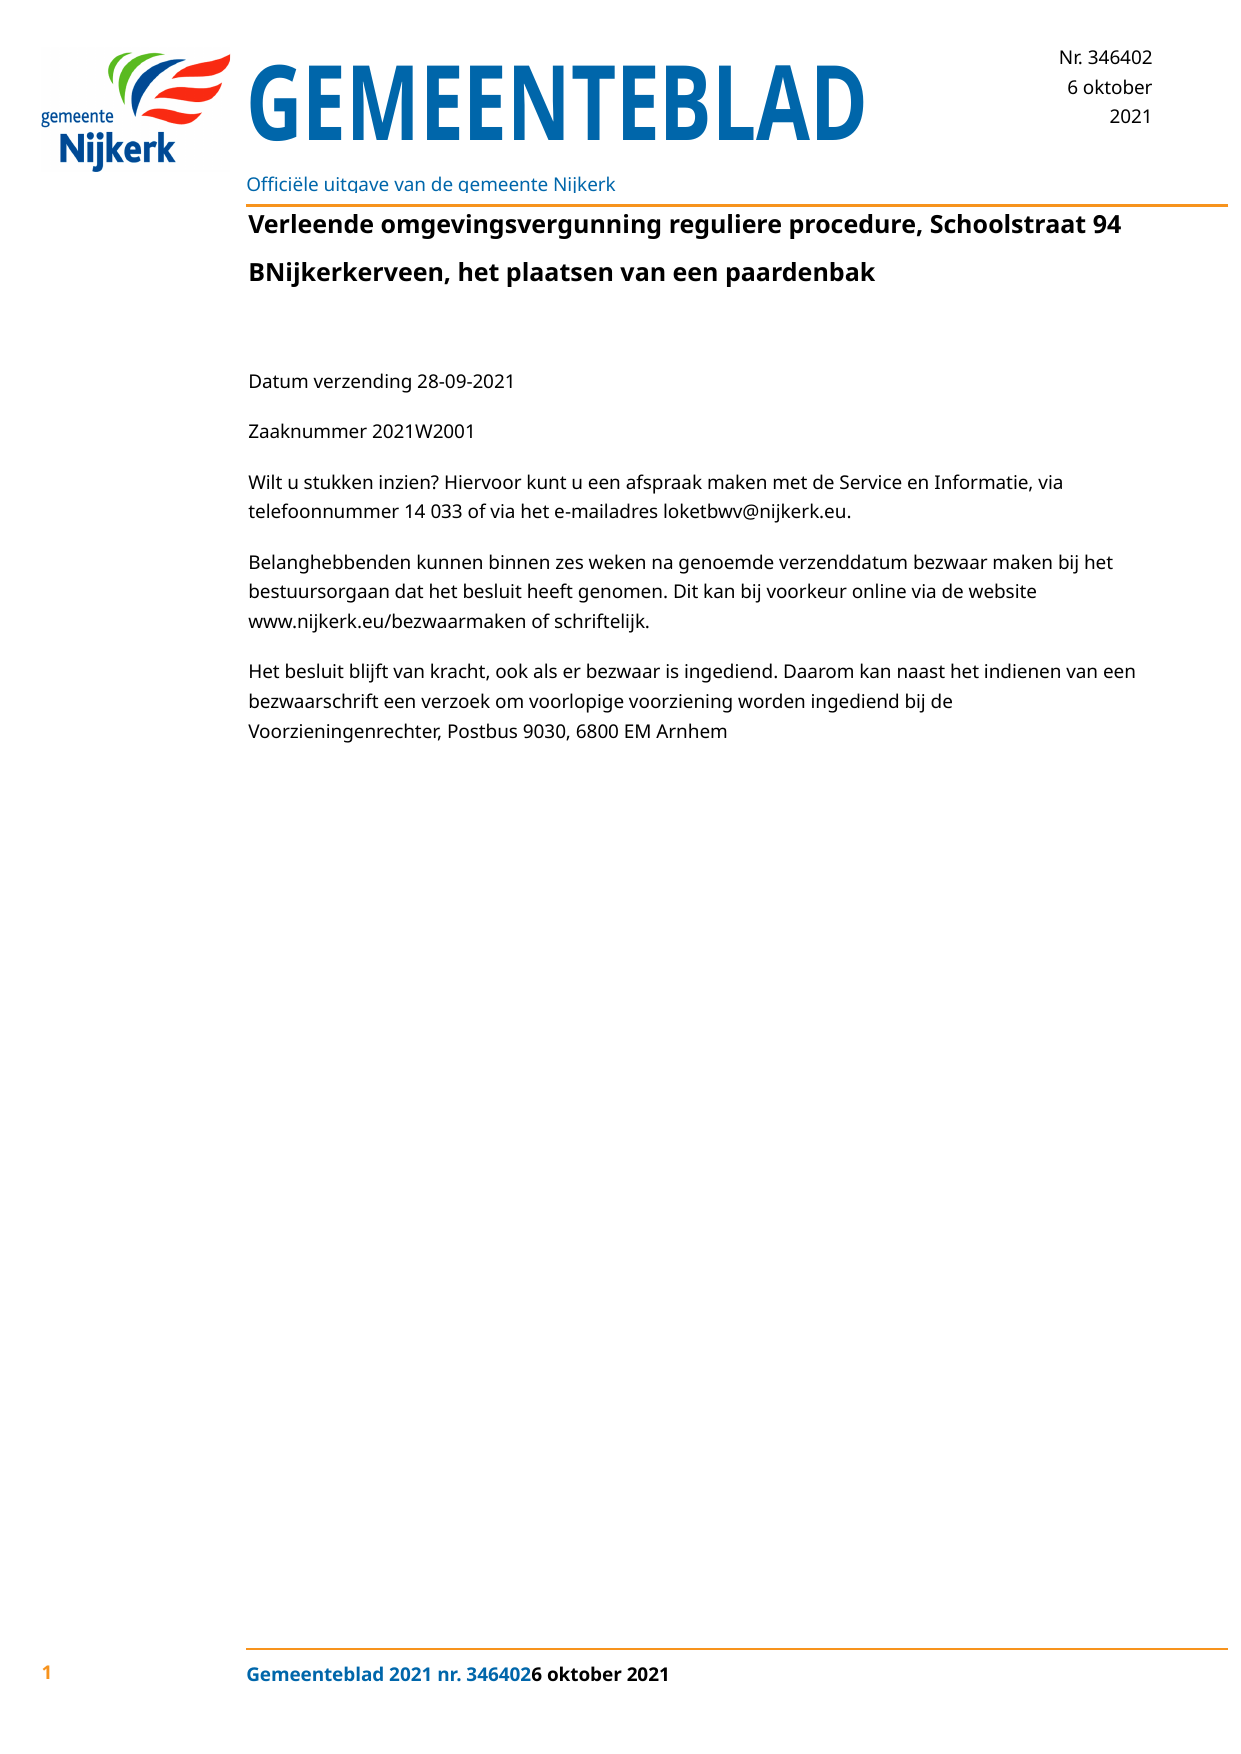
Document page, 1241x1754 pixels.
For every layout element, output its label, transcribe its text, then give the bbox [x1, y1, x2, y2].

text Zaaknummer 2021W2001 [248, 419, 1152, 444]
text Verleende omgevingsvergunning reguliere procedure, Schoolstraat 94 BNijkerkerveen, het plaatsen van een paardenbak [248, 207, 1152, 288]
picture [41, 47, 231, 172]
text Het besluit blijft van kracht, ook als er bezwaar is ingediend. Daarom kan naast het indienen van een bezwaarschrift een verzoek om voorlopige voorziening worden ingediend bij de Voorzieningenrechter, Postbus 9030, 6800 EM Arnhem [248, 659, 1152, 744]
text Datum verzending 28-09-2021 [248, 368, 1152, 394]
text Wilt u stukken inzien? Hiervoor kunt u een afspraak maken met de Service en Informatie, via telefoonnummer 14 033 of via het e-mailadres loketbwv@nijkerk.eu. [248, 469, 1152, 524]
text Belanghebbenden kunnen binnen zes weken na genoemde verzenddatum bezwaar maken bij het bestuursorgaan dat het besluit heeft genomen. Dit kan bij voorkeur online via de website www.nijkerk.eu/bezwaarmaken of schriftelijk. [248, 549, 1152, 634]
